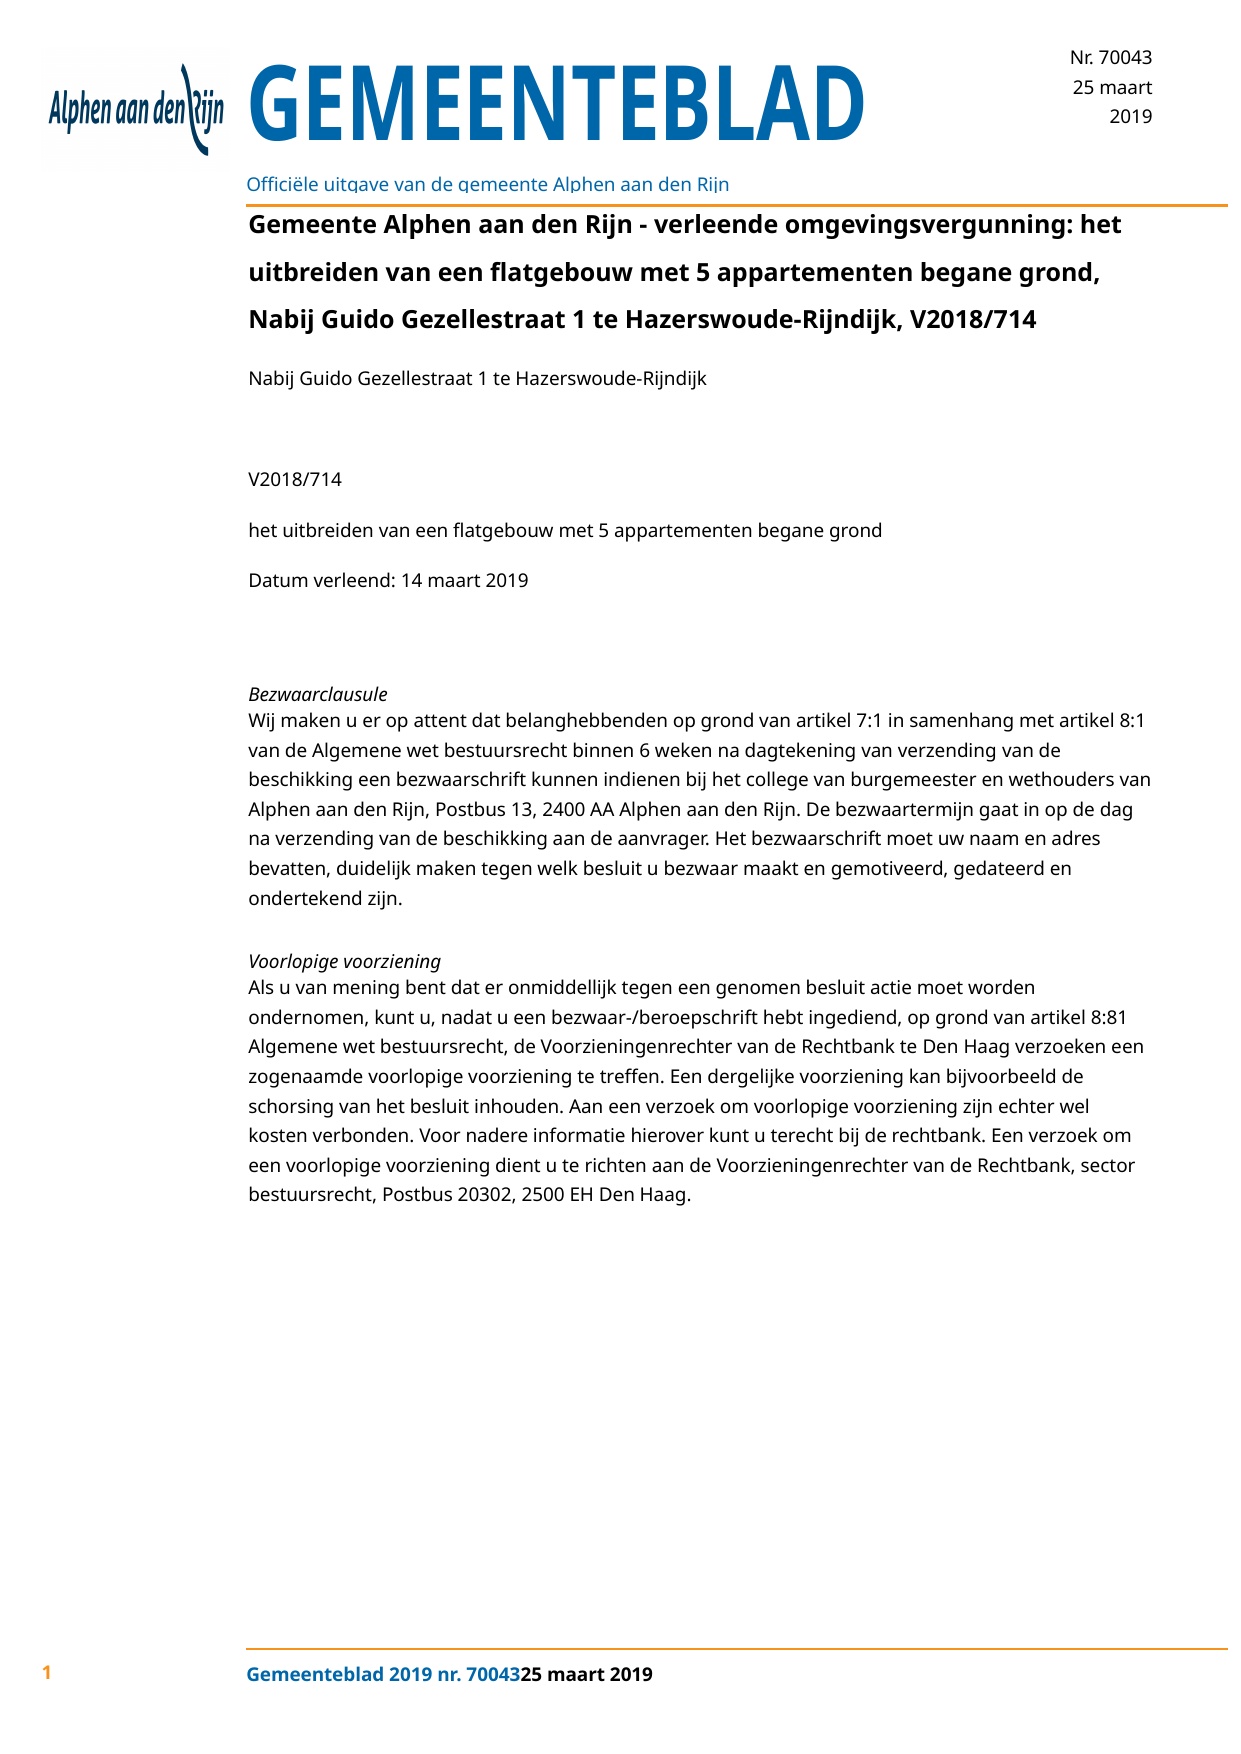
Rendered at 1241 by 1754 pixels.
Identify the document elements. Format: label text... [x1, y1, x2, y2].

text Gemeente Alphen aan den Rijn - verleende omgevingsvergunning: het uitbreiden van een flatgebouw met 5 appartementen begane grond, Nabij Guido Gezellestraat 1 te Hazerswoude-Rijndijk, V2018/714 [248, 207, 1152, 336]
text V2018/714 [248, 466, 1152, 492]
picture [41, 47, 231, 172]
text Datum verleend: 14 maart 2019 [248, 567, 1152, 593]
text Bezwaarclausule [248, 682, 1152, 707]
text Als u van mening bent dat er onmiddellijk tegen een genomen besluit actie moet worden ondernomen, kunt u, nadat u een bezwaar-/beroepschrift hebt ingediend, op grond van artikel 8:81 Algemene wet bestuursrecht, de Voorzieningenrechter van de Rechtbank te Den Haag verzoeken een zogenaamde voorlopige voorziening te treffen. Een dergelijke voorziening kan bijvoorbeeld de schorsing van het besluit inhouden. Aan een verzoek om voorlopige voorziening zijn echter wel kosten verbonden. Voor nadere informatie hierover kunt u terecht bij de rechtbank. Een verzoek om een voorlopige voorziening dient u te richten aan de Voorzieningenrechter van de Rechtbank, sector bestuursrecht, Postbus 20302, 2500 EH Den Haag. [248, 974, 1152, 1207]
text het uitbreiden van een flatgebouw met 5 appartementen begane grond [248, 517, 1152, 542]
text Nabij Guido Gezellestraat 1 te Hazerswoude-Rijndijk [248, 366, 1152, 391]
text Voorlopige voorziening [248, 949, 1152, 974]
text Wij maken u er op attent dat belanghebbenden op grond van artikel 7:1 in samenhang met artikel 8:1 van de Algemene wet bestuursrecht binnen 6 weken na dagtekening van verzending van de beschikking een bezwaarschrift kunnen indienen bij het college van burgemeester en wethouders van Alphen aan den Rijn, Postbus 13, 2400 AA Alphen aan den Rijn. De bezwaartermijn gaat in op de dag na verzending van de beschikking aan de aanvrager. Het bezwaarschrift moet uw naam en adres bevatten, duidelijk maken tegen welk besluit u bezwaar maakt en gemotiveerd, gedateerd en ondertekend zijn. [248, 707, 1152, 911]
